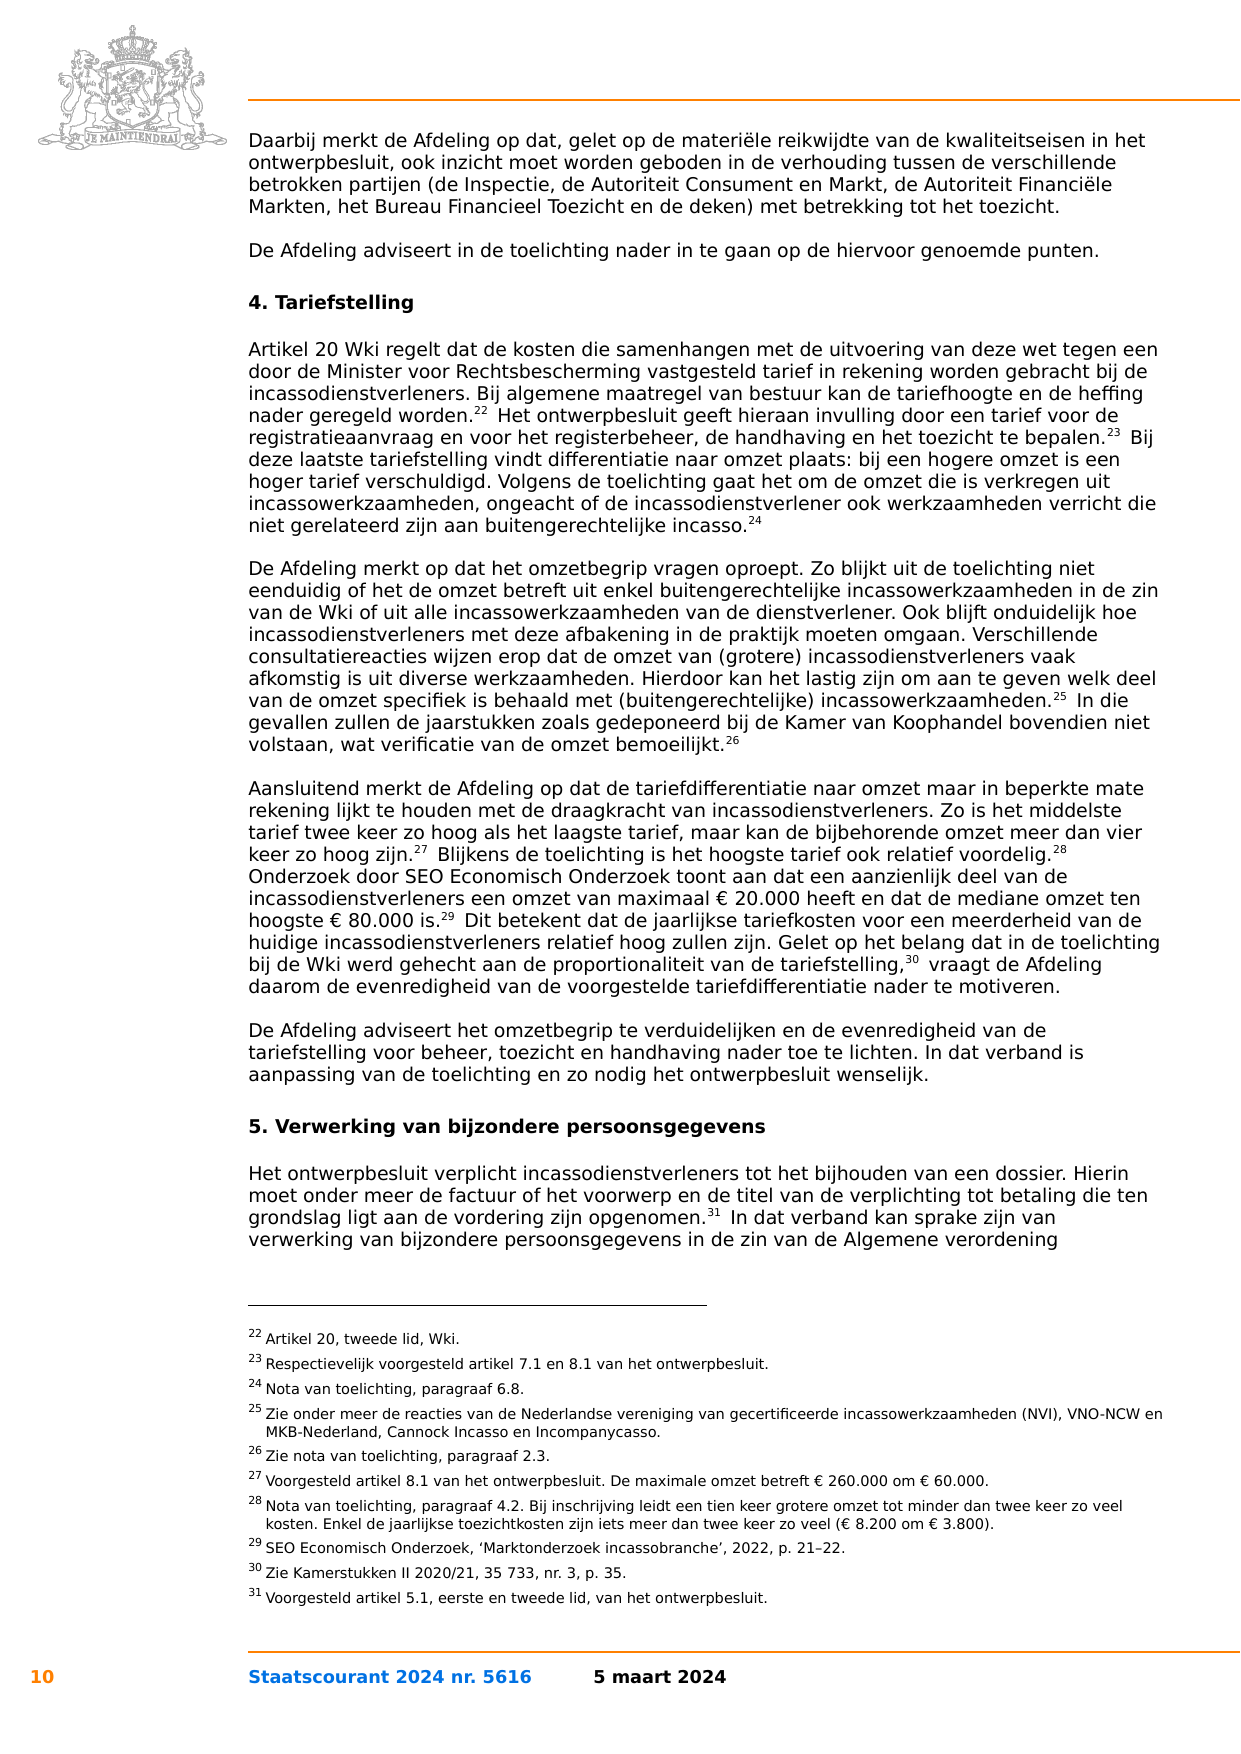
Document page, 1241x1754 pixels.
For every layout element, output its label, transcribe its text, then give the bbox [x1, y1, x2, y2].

text SEO Economisch Onderzoek, ‘Marktonderzoek incassobranche’, 2022, p. 21–22. [248, 1536, 1163, 1558]
text Voorgesteld artikel 5.1, eerste en tweede lid, van het ontwerpbesluit. [248, 1586, 1163, 1608]
text Artikel 20, tweede lid, Wki. [248, 1327, 1163, 1349]
subtitle 4. Tariefstelling [248, 292, 1163, 314]
text Nota van toelichting, paragraaf 6.8. [248, 1377, 1163, 1399]
text Het ontwerpbesluit verplicht incassodienstverleners tot het bijhouden van een dossier. Hierin moet onder meer de factuur of het voorwerp en de titel van de verplichting tot betaling die ten grondslag ligt aan de vordering zijn opgenomen. In dat verband kan sprake zijn van verwerking van bijzondere persoonsgegevens in de zin van de Algemene verordening [248, 1163, 1163, 1251]
text Nota van toelichting, paragraaf 4.2. Bij inschrijving leidt een tien keer grotere omzet tot minder dan twee keer zo veel kosten. Enkel de jaarlijkse toezichtkosten zijn iets meer dan twee keer zo veel (€ 8.200 om € 3.800). [248, 1494, 1163, 1533]
text Respectievelijk voorgesteld artikel 7.1 en 8.1 van het ontwerpbesluit. [248, 1352, 1163, 1374]
text Artikel 20 Wki regelt dat de kosten die samenhangen met de uitvoering van deze wet tegen een door de Minister voor Rechtsbescherming vastgesteld tarief in rekening worden gebracht bij de incassodienstverleners. Bij algemene maatregel van bestuur kan de tariefhoogte en de heffing nader geregeld worden. Het ontwerpbesluit geeft hieraan invulling door een tarief voor de registratieaanvraag en voor het registerbeheer, de handhaving en het toezicht te bepalen. Bij deze laatste tariefstelling vindt differentiatie naar omzet plaats: bij een hogere omzet is een hoger tarief verschuldigd. Volgens de toelichting gaat het om de omzet die is verkregen uit incassowerkzaamheden, ongeacht of de incassodienstverlener ook werkzaamheden verricht die niet gerelateerd zijn aan buitengerechtelijke incasso. [248, 339, 1163, 536]
text Zie onder meer de reacties van de Nederlandse vereniging van gecertificeerde incassowerkzaamheden (NVI), VNO-NCW en MKB-Nederland, Cannock Incasso en Incompanycasso. [248, 1402, 1163, 1441]
text De Afdeling adviseert in de toelichting nader in te gaan op de hiervoor genoemde punten. [248, 240, 1163, 262]
text Daarbij merkt de Afdeling op dat, gelet op de materiële reikwijdte van de kwaliteitseisen in het ontwerpbesluit, ook inzicht moet worden geboden in de verhouding tussen de verschillende betrokken partijen (de Inspectie, de Autoriteit Consument en Markt, de Autoriteit Financiële Markten, het Bureau Financieel Toezicht en de deken) met betrekking tot het toezicht. [248, 130, 1163, 218]
picture [38, 25, 227, 150]
text De Afdeling adviseert het omzetbegrip te verduidelijken en de evenredigheid van de tariefstelling voor beheer, toezicht en handhaving nader toe te lichten. In dat verband is aanpassing van de toelichting en zo nodig het ontwerpbesluit wenselijk. [248, 1020, 1163, 1086]
text Aansluitend merkt de Afdeling op dat de tariefdifferentiatie naar omzet maar in beperkte mate rekening lijkt te houden met de draagkracht van incassodienstverleners. Zo is het middelste tarief twee keer zo hoog als het laagste tarief, maar kan de bijbehorende omzet meer dan vier keer zo hoog zijn. Blijkens de toelichting is het hoogste tarief ook relatief voordelig. Onderzoek door SEO Economisch Onderzoek toont aan dat een aanzienlijk deel van de incassodienstverleners een omzet van maximaal € 20.000 heeft en dat de mediane omzet ten hoogste € 80.000 is. Dit betekent dat de jaarlijkse tariefkosten voor een meerderheid van de huidige incassodienstverleners relatief hoog zullen zijn. Gelet op het belang dat in de toelichting bij de Wki werd gehecht aan de proportionaliteit van de tariefstelling, vraagt de Afdeling daarom de evenredigheid van de voorgestelde tariefdifferentiatie nader te motiveren. [248, 778, 1163, 998]
text De Afdeling merkt op dat het omzetbegrip vragen oproept. Zo blijkt uit de toelichting niet eenduidig of het de omzet betreft uit enkel buitengerechtelijke incassowerkzaamheden in de zin van de Wki of uit alle incassowerkzaamheden van de dienstverlener. Ook blijft onduidelijk hoe incassodienstverleners met deze afbakening in de praktijk moeten omgaan. Verschillende consultatiereacties wijzen erop dat de omzet van (grotere) incassodienstverleners vaak afkomstig is uit diverse werkzaamheden. Hierdoor kan het lastig zijn om aan te geven welk deel van de omzet specifiek is behaald met (buitengerechtelijke) incassowerkzaamheden. In die gevallen zullen de jaarstukken zoals gedeponeerd bij de Kamer van Koophandel bovendien niet volstaan, wat verificatie van de omzet bemoeilijkt. [248, 558, 1163, 756]
text Zie nota van toelichting, paragraaf 2.3. [248, 1444, 1163, 1466]
text Voorgesteld artikel 8.1 van het ontwerpbesluit. De maximale omzet betreft € 260.000 om € 60.000. [248, 1469, 1163, 1491]
subtitle 5. Verwerking van bijzondere persoonsgegevens [248, 1116, 1163, 1138]
text Zie Kamerstukken II 2020/21, 35 733, nr. 3, p. 35. [248, 1561, 1163, 1583]
